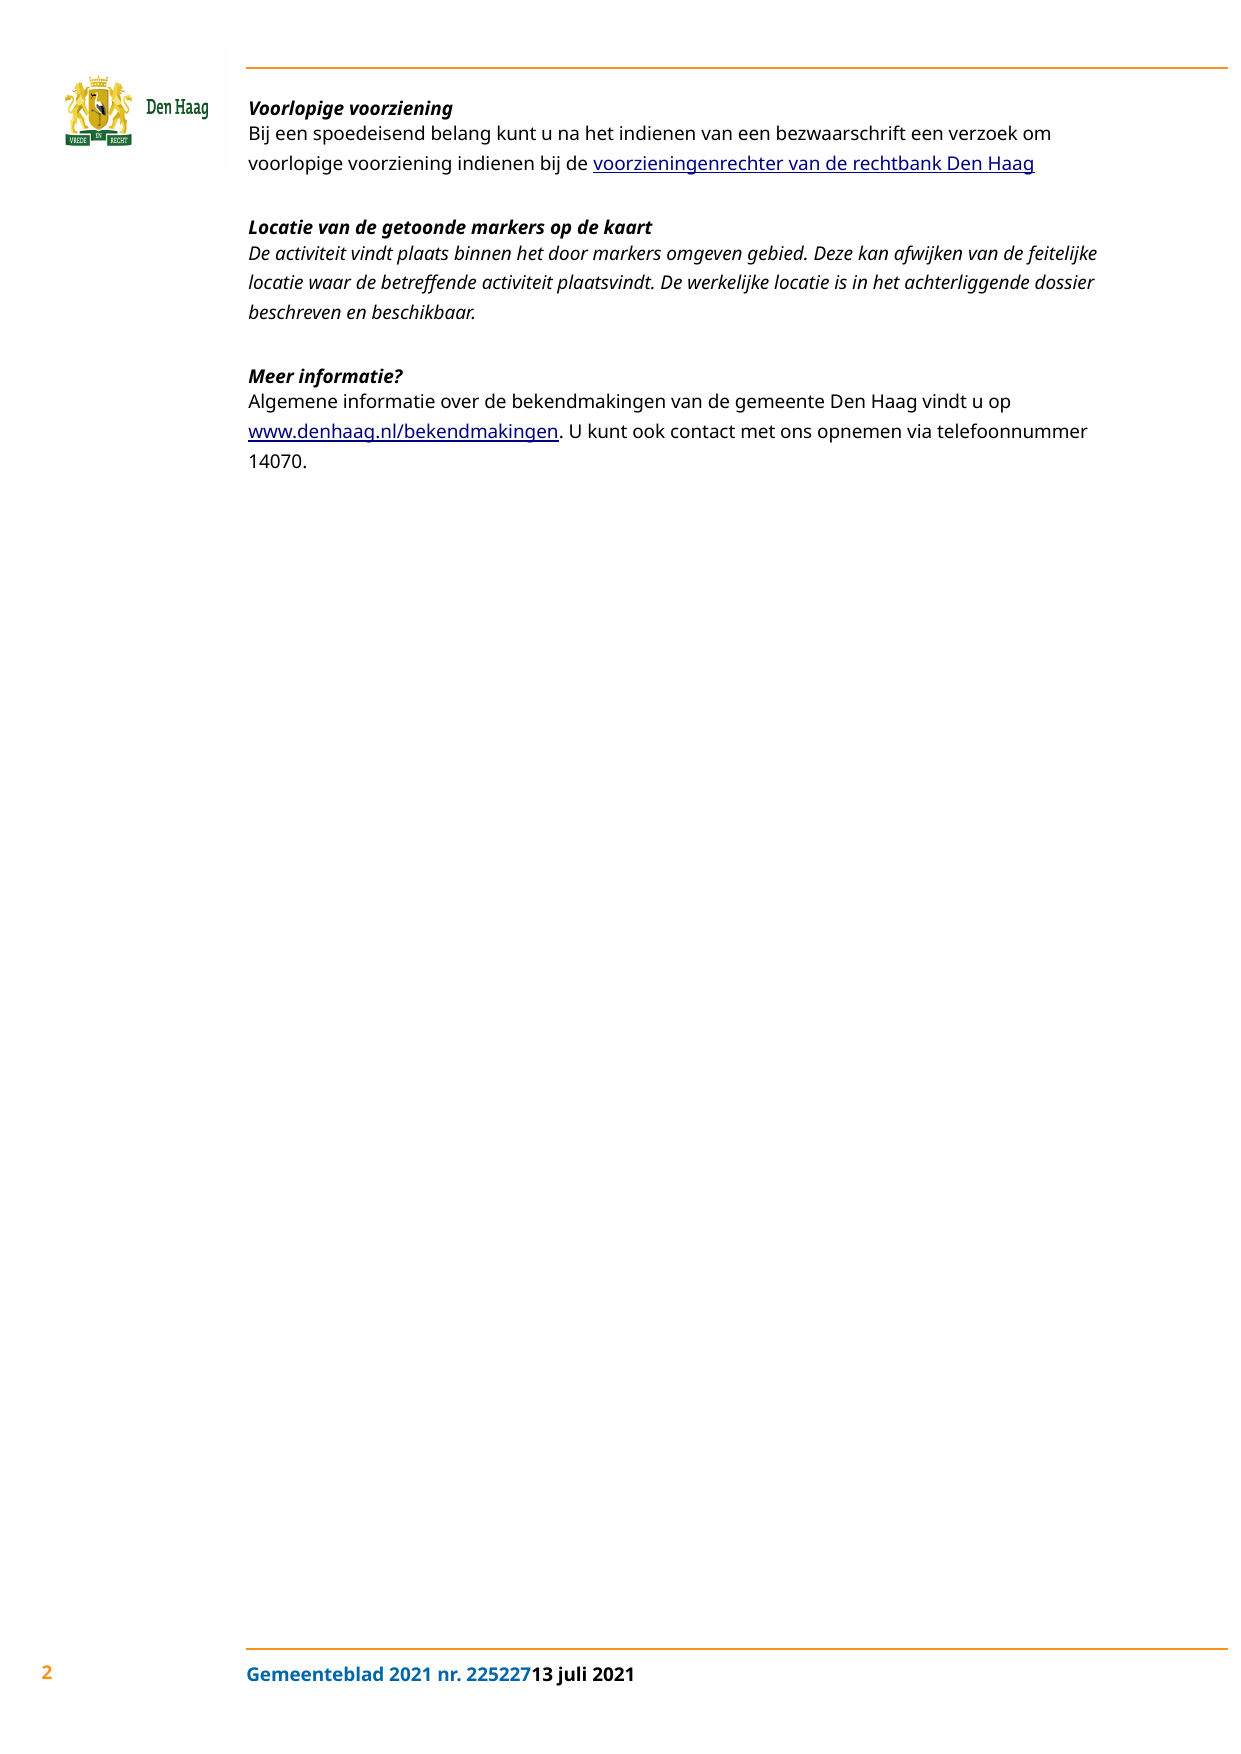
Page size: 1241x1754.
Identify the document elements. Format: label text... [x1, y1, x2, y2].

picture [41, 47, 231, 172]
text De activiteit vindt plaats binnen het door markers omgeven gebied. Deze kan afwijken van de feitelijke locatie waar de betreffende activiteit plaatsvindt. De werkelijke locatie is in het achterliggende dossier beschreven en beschikbaar. [248, 240, 1152, 325]
text Bij een spoedeisend belang kunt u na het indienen van een bezwaarschrift een verzoek om voorlopige voorziening indienen bij de voorzieningenrechter van de rechtbank Den Haag [248, 121, 1152, 176]
text Voorlopige voorziening [248, 95, 1152, 121]
text Algemene informatie over de bekendmakingen van de gemeente Den Haag vindt u op www.denhaag.nl/bekendmakingen. U kunt ook contact met ons opnemen via telefoonnummer 14070. [248, 389, 1152, 473]
text Locatie van de getoonde markers op de kaart [248, 214, 1152, 240]
text Meer informatie? [248, 363, 1152, 389]
